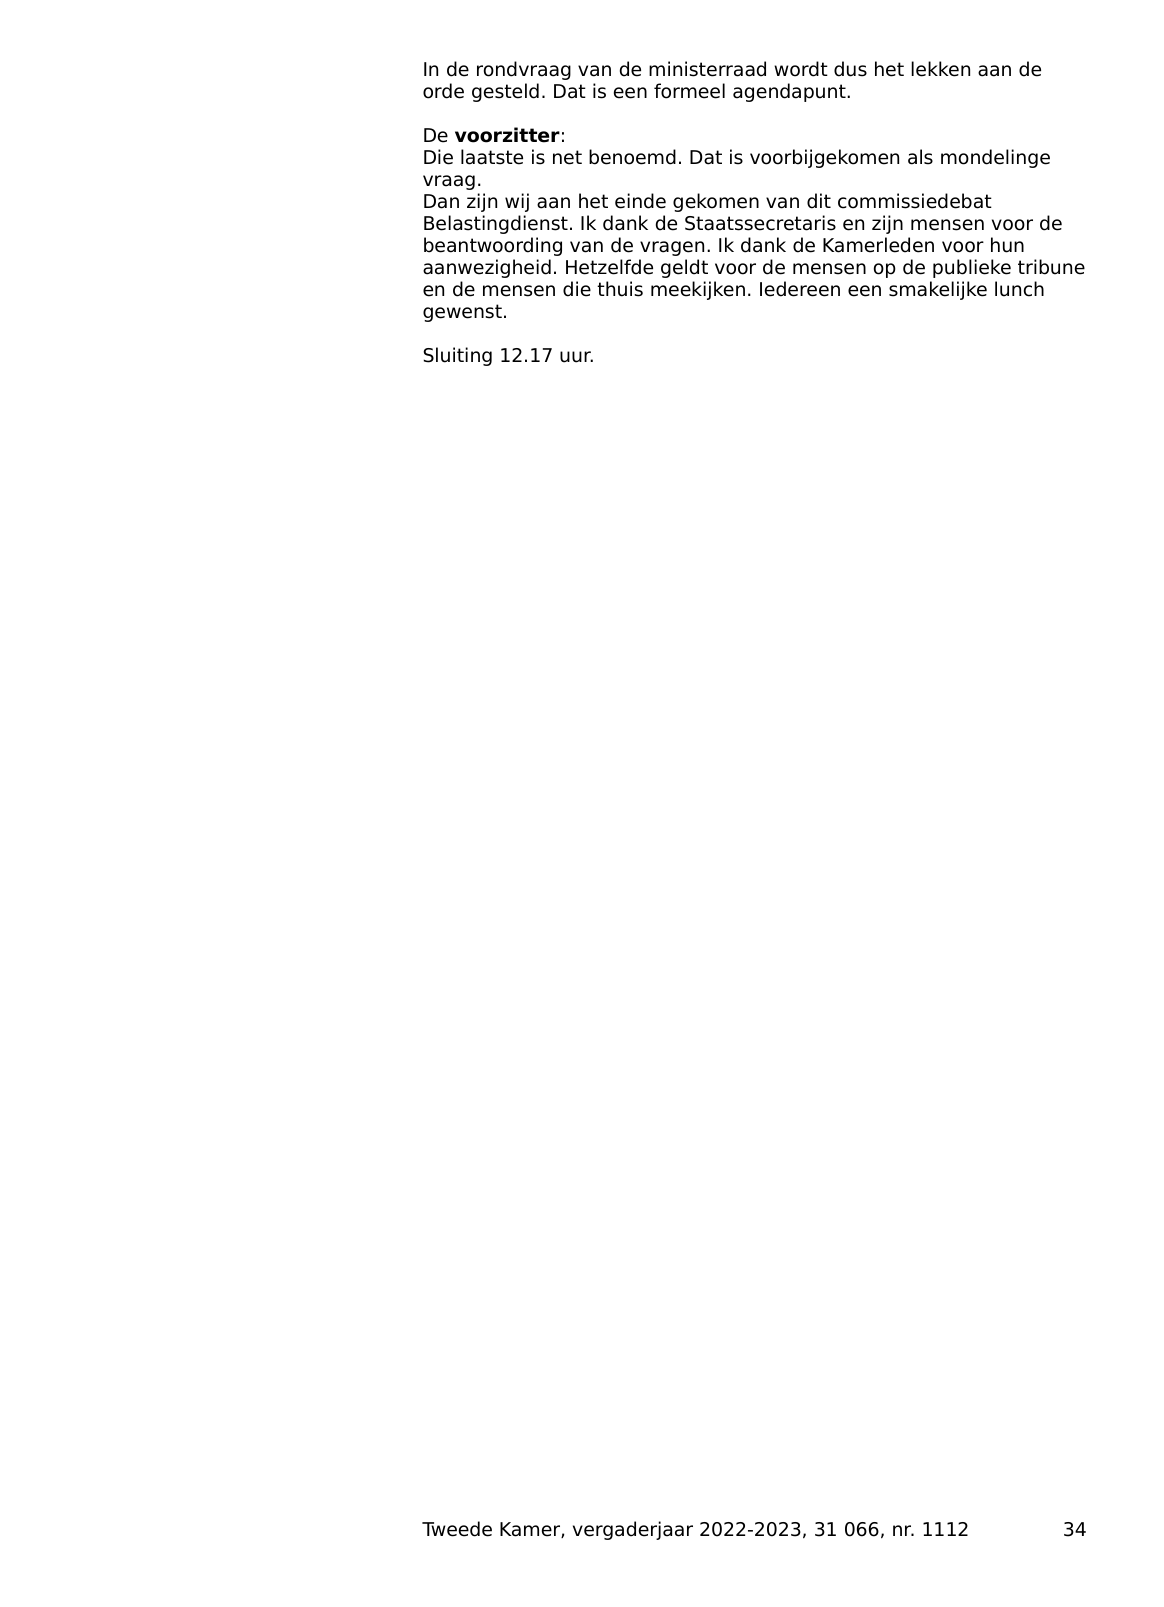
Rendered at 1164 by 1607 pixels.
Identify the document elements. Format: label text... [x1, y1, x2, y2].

text Sluiting 12.17 uur. [422, 345, 1087, 367]
text Dan zijn wij aan het einde gekomen van dit commissiedebat Belastingdienst. Ik dank de Staatssecretaris en zijn mensen voor de beantwoording van de vragen. Ik dank de Kamerleden voor hun aanwezigheid. Hetzelfde geldt voor de mensen op de publieke tribune en de mensen die thuis meekijken. Iedereen een smakelijke lunch gewenst. [422, 191, 1087, 323]
text Die laatste is net benoemd. Dat is voorbijgekomen als mondelinge vraag. [422, 147, 1087, 191]
text De voorzitter: [422, 125, 1087, 147]
text In de rondvraag van de ministerraad wordt dus het lekken aan de orde gesteld. Dat is een formeel agendapunt. [422, 59, 1087, 103]
